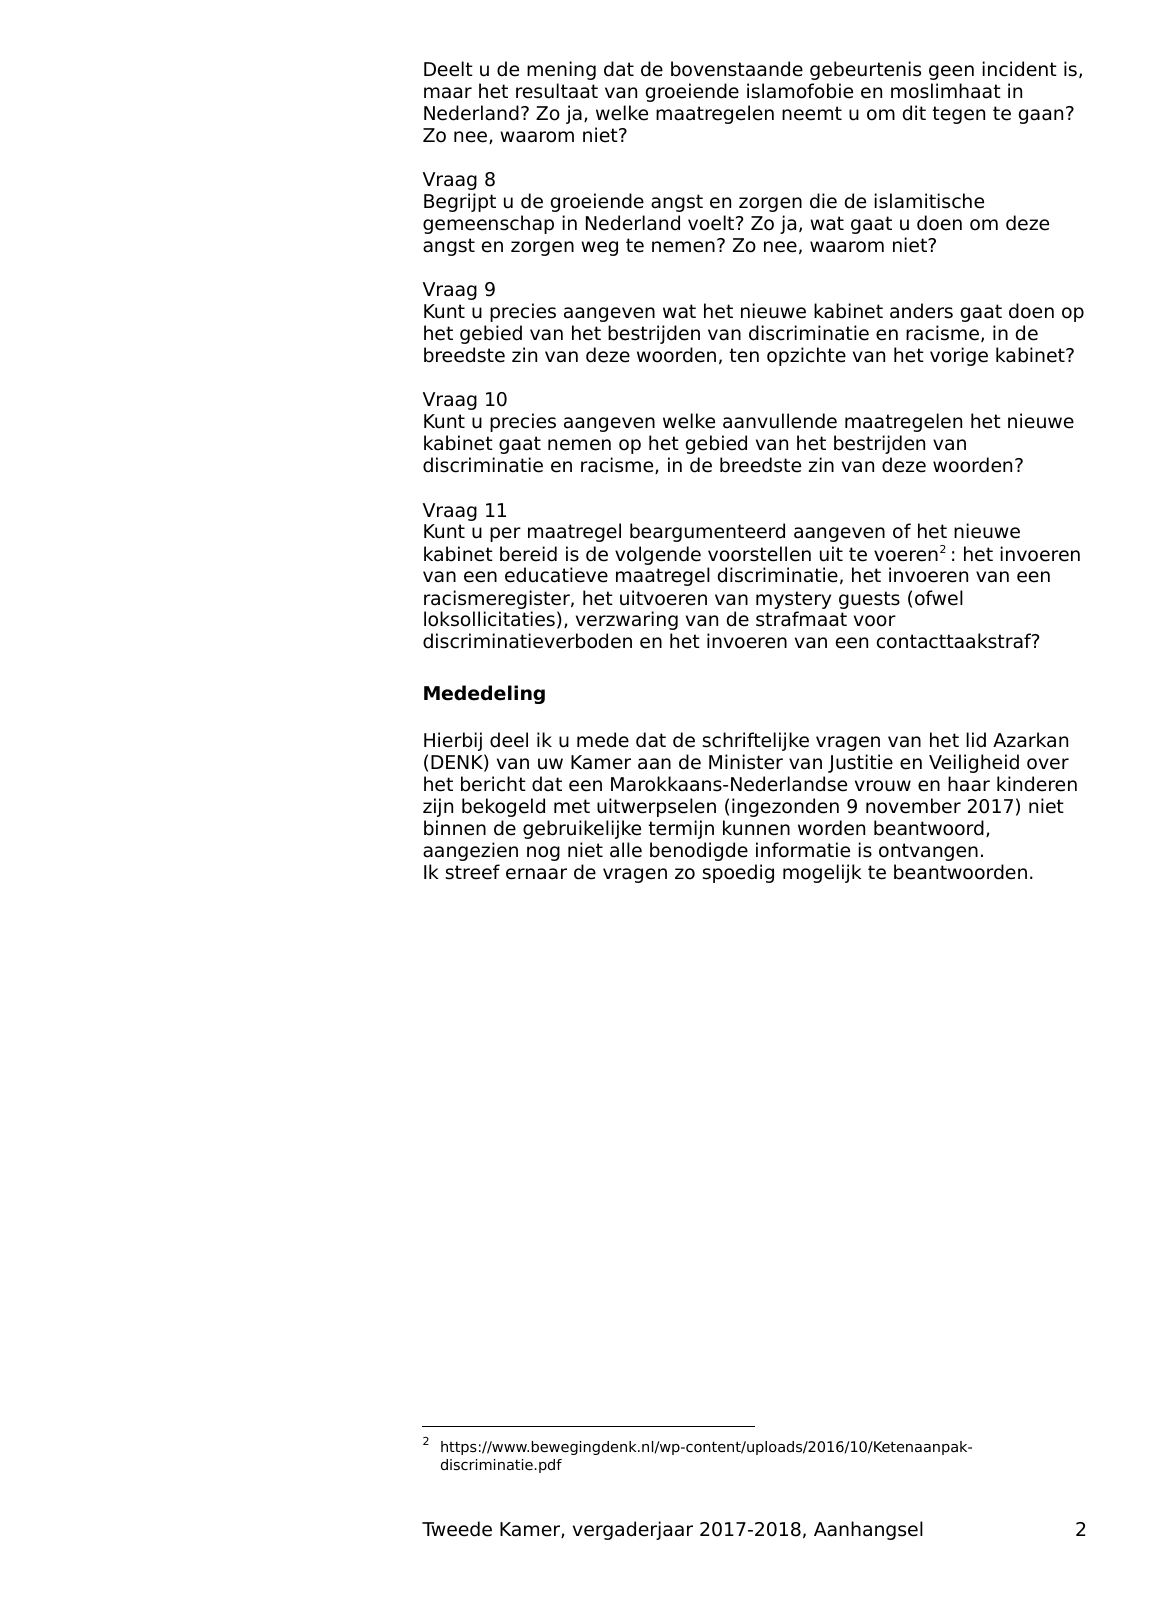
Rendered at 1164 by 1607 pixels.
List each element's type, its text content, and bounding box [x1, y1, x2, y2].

text https://www.bewegingdenk.nl/wp-content/uploads/2016/10/Ketenaanpak-discriminatie.pdf [422, 1435, 1087, 1474]
text Kunt u precies aangeven wat het nieuwe kabinet anders gaat doen op het gebied van het bestrijden van discriminatie en racisme, in de breedste zin van deze woorden, ten opzichte van het vorige kabinet? [422, 301, 1087, 367]
text Vraag 10 [422, 389, 1087, 411]
text Kunt u precies aangeven welke aanvullende maatregelen het nieuwe kabinet gaat nemen op het gebied van het bestrijden van discriminatie en racisme, in de breedste zin van deze woorden? [422, 411, 1087, 477]
text Vraag 8 [422, 169, 1087, 191]
text Vraag 11 [422, 499, 1087, 521]
subtitle Mededeling [422, 683, 1087, 705]
text Hierbij deel ik u mede dat de schriftelijke vragen van het lid Azarkan (DENK) van uw Kamer aan de Minister van Justitie en Veiligheid over het bericht dat een Marokkaans-Nederlandse vrouw en haar kinderen zijn bekogeld met uitwerpselen (ingezonden 9 november 2017) niet binnen de gebruikelijke termijn kunnen worden beantwoord, aangezien nog niet alle benodigde informatie is ontvangen. [422, 730, 1087, 862]
text Begrijpt u de groeiende angst en zorgen die de islamitische gemeenschap in Nederland voelt? Zo ja, wat gaat u doen om deze angst en zorgen weg te nemen? Zo nee, waarom niet? [422, 191, 1087, 257]
text Vraag 9 [422, 279, 1087, 301]
text Kunt u per maatregel beargumenteerd aangeven of het nieuwe kabinet bereid is de volgende voorstellen uit te voeren: het invoeren van een educatieve maatregel discriminatie, het invoeren van een racismeregister, het uitvoeren van mystery guests (ofwel loksollicitaties), verzwaring van de strafmaat voor discriminatieverboden en het invoeren van een contacttaakstraf? [422, 521, 1087, 653]
text Deelt u de mening dat de bovenstaande gebeurtenis geen incident is, maar het resultaat van groeiende islamofobie en moslimhaat in Nederland? Zo ja, welke maatregelen neemt u om dit tegen te gaan? Zo nee, waarom niet? [422, 59, 1087, 147]
text Ik streef ernaar de vragen zo spoedig mogelijk te beantwoorden. [422, 862, 1087, 884]
